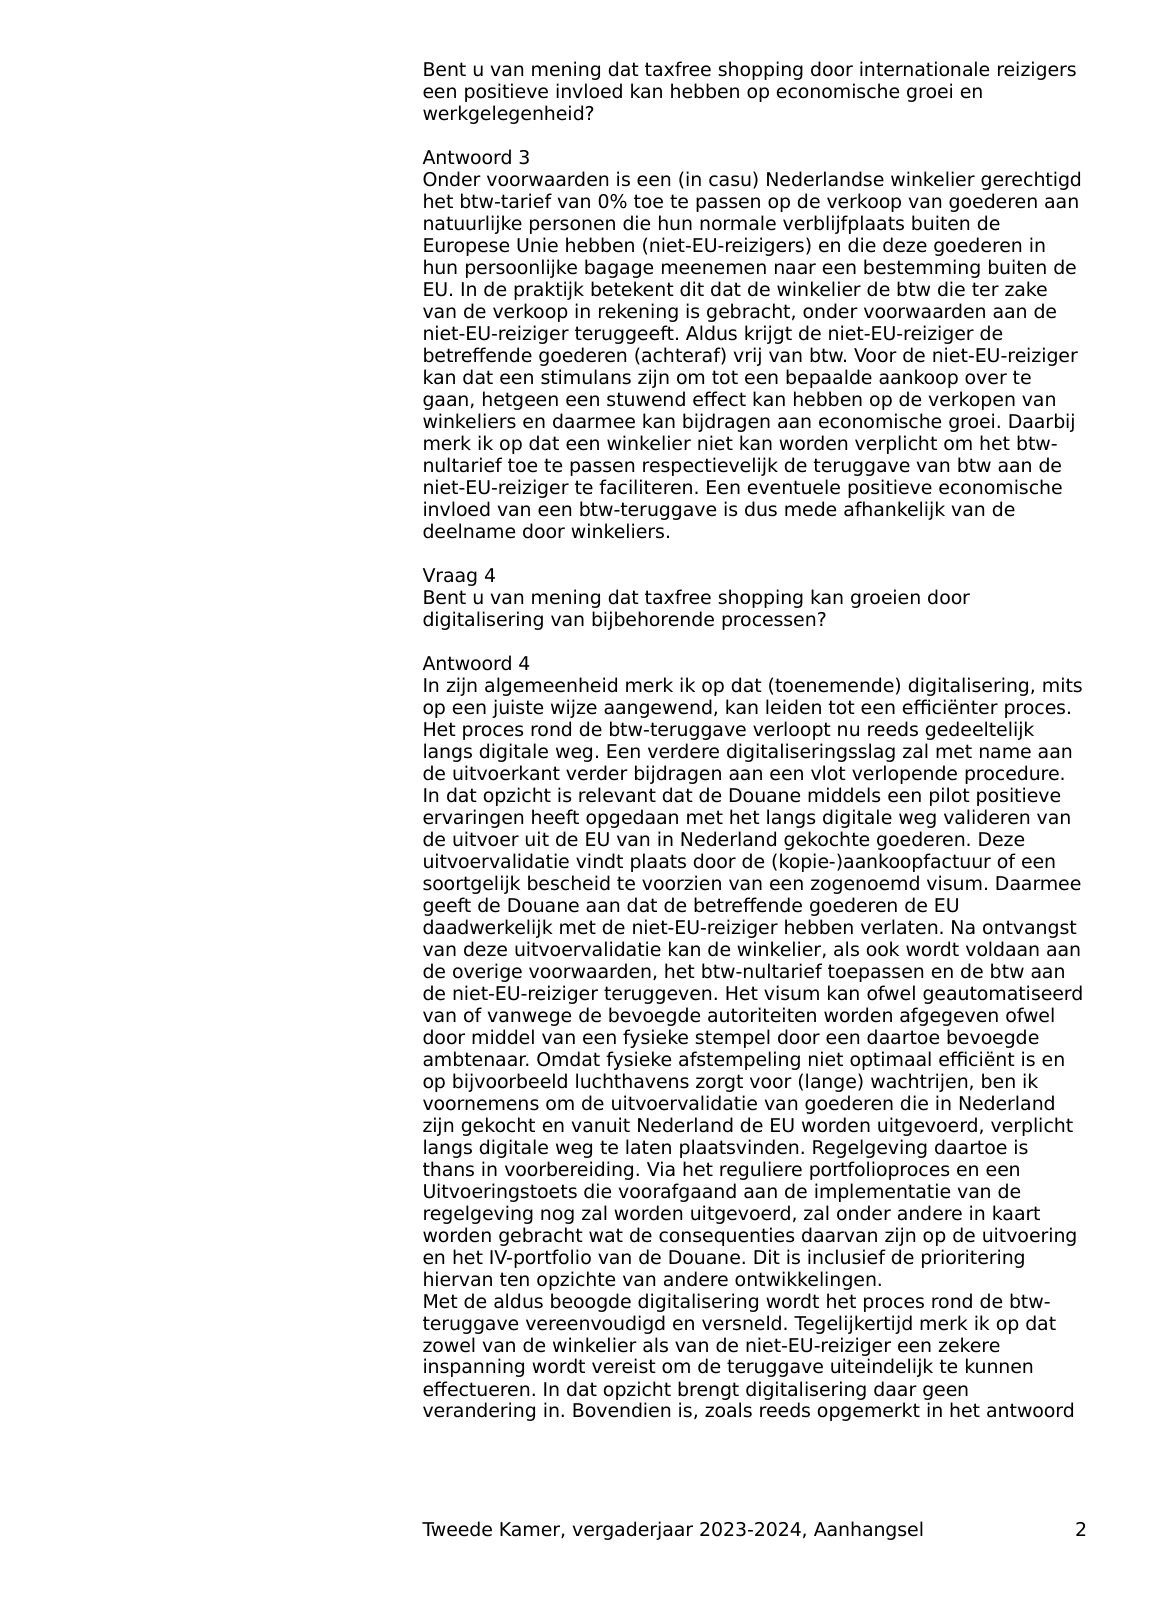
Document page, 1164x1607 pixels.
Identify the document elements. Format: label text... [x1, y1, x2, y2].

text Antwoord 3 [422, 147, 1087, 169]
text Met de aldus beoogde digitalisering wordt het proces rond de btw-teruggave vereenvoudigd en versneld. Tegelijkertijd merk ik op dat zowel van de winkelier als van de niet-EU-reiziger een zekere inspanning wordt vereist om de teruggave uiteindelijk te kunnen effectueren. In dat opzicht brengt digitalisering daar geen verandering in. Bovendien is, zoals reeds opgemerkt in het antwoord [422, 1291, 1087, 1422]
text Vraag 4 [422, 565, 1087, 587]
text Antwoord 4 [422, 653, 1087, 675]
text In zijn algemeenheid merk ik op dat (toenemende) digitalisering, mits op een juiste wijze aangewend, kan leiden tot een efficiënter proces. Het proces rond de btw-teruggave verloopt nu reeds gedeeltelijk langs digitale weg. Een verdere digitaliseringsslag zal met name aan de uitvoerkant verder bijdragen aan een vlot verlopende procedure. In dat opzicht is relevant dat de Douane middels een pilot positieve ervaringen heeft opgedaan met het langs digitale weg valideren van de uitvoer uit de EU van in Nederland gekochte goederen. Deze uitvoervalidatie vindt plaats door de (kopie-)aankoopfactuur of een soortgelijk bescheid te voorzien van een zogenoemd visum. Daarmee geeft de Douane aan dat de betreffende goederen de EU daadwerkelijk met de niet-EU-reiziger hebben verlaten. Na ontvangst van deze uitvoervalidatie kan de winkelier, als ook wordt voldaan aan de overige voorwaarden, het btw-nultarief toepassen en de btw aan de niet-EU-reiziger teruggeven. Het visum kan ofwel geautomatiseerd van of vanwege de bevoegde autoriteiten worden afgegeven ofwel door middel van een fysieke stempel door een daartoe bevoegde ambtenaar. Omdat fysieke afstempeling niet optimaal efficiënt is en op bijvoorbeeld luchthavens zorgt voor (lange) wachtrijen, ben ik voornemens om de uitvoervalidatie van goederen die in Nederland zijn gekocht en vanuit Nederland de EU worden uitgevoerd, verplicht langs digitale weg te laten plaatsvinden. Regelgeving daartoe is thans in voorbereiding. Via het reguliere portfolioproces en een Uitvoeringstoets die voorafgaand aan de implementatie van de regelgeving nog zal worden uitgevoerd, zal onder andere in kaart worden gebracht wat de consequenties daarvan zijn op de uitvoering en het IV-portfolio van de Douane. Dit is inclusief de prioritering hiervan ten opzichte van andere ontwikkelingen. [422, 675, 1087, 1291]
text Bent u van mening dat taxfree shopping door internationale reizigers een positieve invloed kan hebben op economische groei en werkgelegenheid? [422, 59, 1087, 125]
text Bent u van mening dat taxfree shopping kan groeien door digitalisering van bijbehorende processen? [422, 587, 1087, 631]
text Onder voorwaarden is een (in casu) Nederlandse winkelier gerechtigd het btw-tarief van 0% toe te passen op de verkoop van goederen aan natuurlijke personen die hun normale verblijfplaats buiten de Europese Unie hebben (niet-EU-reizigers) en die deze goederen in hun persoonlijke bagage meenemen naar een bestemming buiten de EU. In de praktijk betekent dit dat de winkelier de btw die ter zake van de verkoop in rekening is gebracht, onder voorwaarden aan de niet-EU-reiziger teruggeeft. Aldus krijgt de niet-EU-reiziger de betreffende goederen (achteraf) vrij van btw. Voor de niet-EU-reiziger kan dat een stimulans zijn om tot een bepaalde aankoop over te gaan, hetgeen een stuwend effect kan hebben op de verkopen van winkeliers en daarmee kan bijdragen aan economische groei. Daarbij merk ik op dat een winkelier niet kan worden verplicht om het btw-nultarief toe te passen respectievelijk de teruggave van btw aan de niet-EU-reiziger te faciliteren. Een eventuele positieve economische invloed van een btw-teruggave is dus mede afhankelijk van de deelname door winkeliers. [422, 169, 1087, 543]
